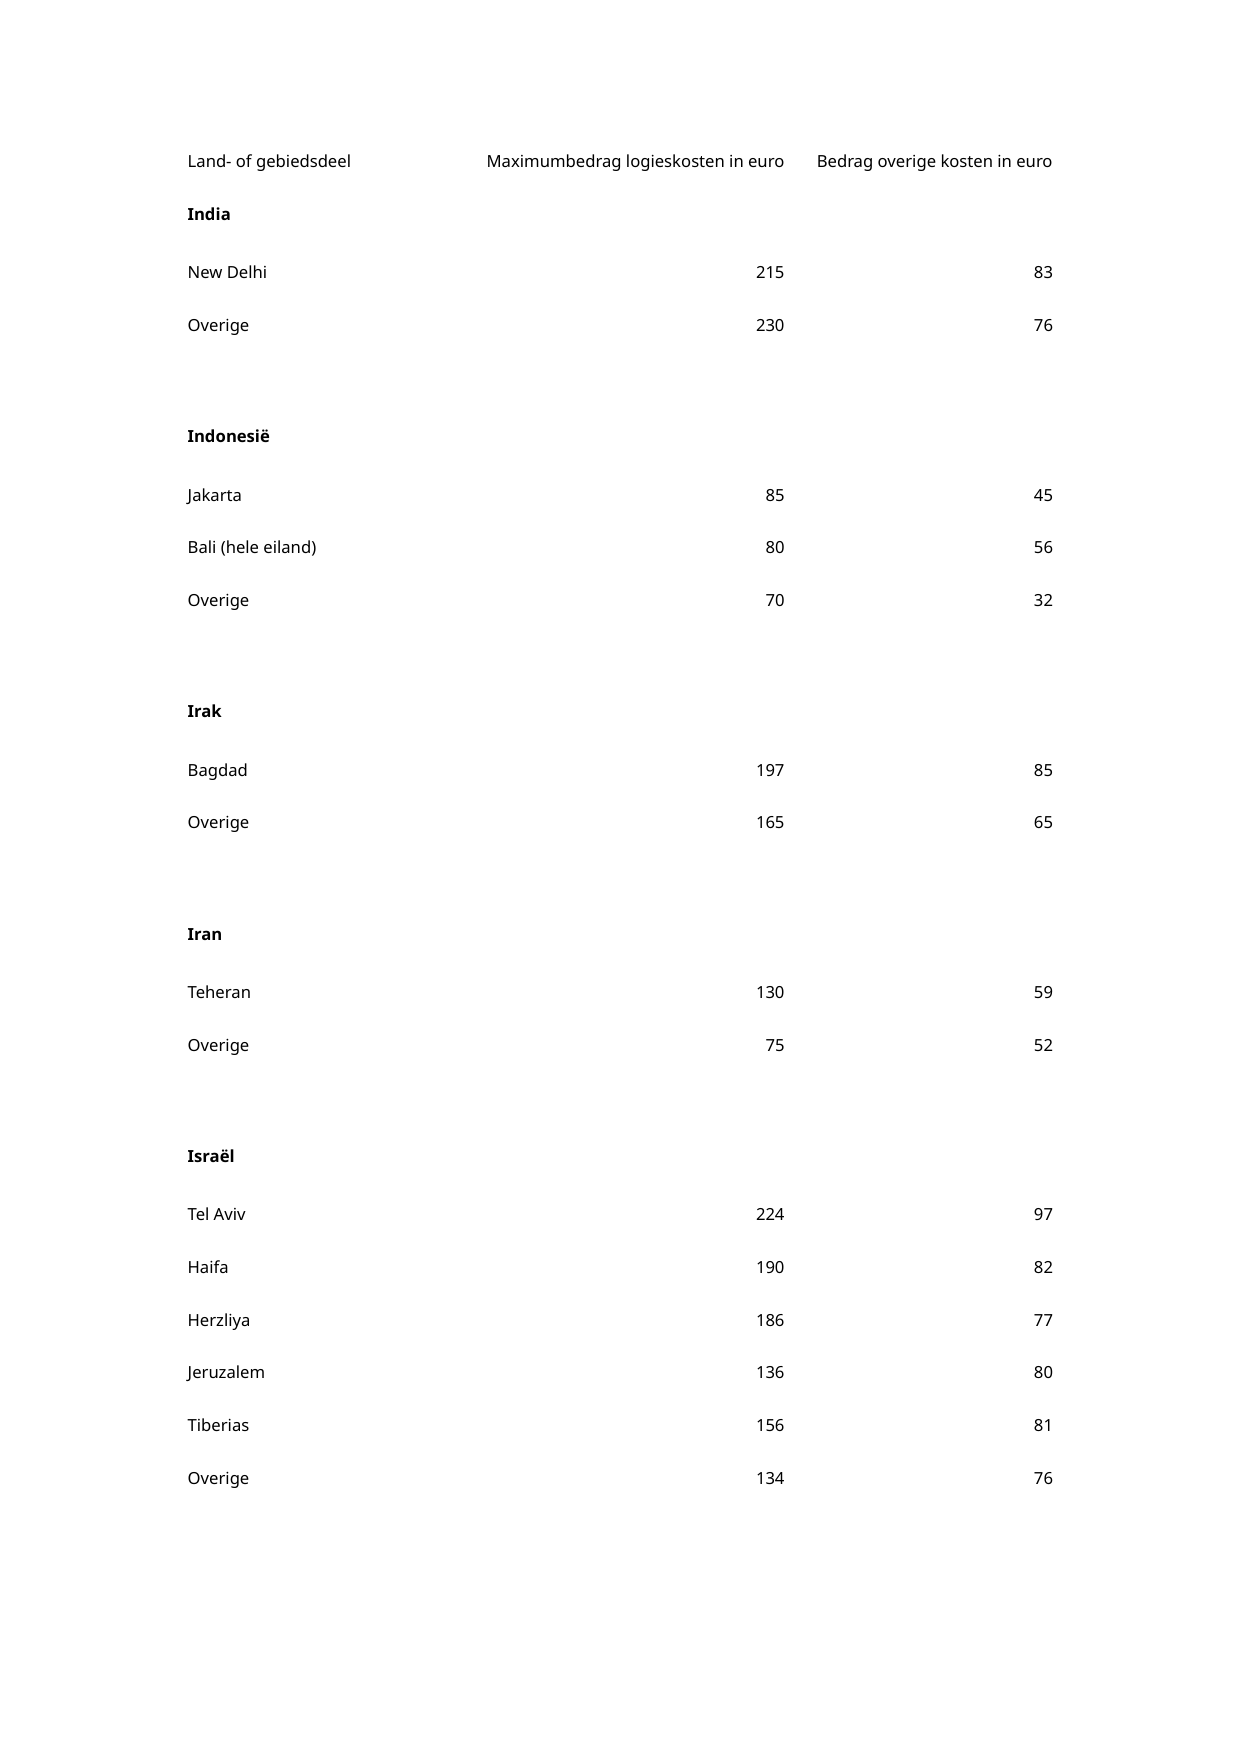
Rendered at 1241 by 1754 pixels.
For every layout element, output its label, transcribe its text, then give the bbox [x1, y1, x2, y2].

table_header Bedrag overige kosten in euro [784, 150, 1053, 203]
table_cell 83 [784, 261, 1053, 314]
table_cell [784, 1145, 1053, 1203]
table_cell Israël [188, 1145, 464, 1203]
table_cell Tiberias [188, 1414, 464, 1467]
table_cell 134 [464, 1467, 784, 1519]
table_cell 215 [464, 261, 784, 314]
table_cell [784, 425, 1053, 483]
table_cell 165 [464, 811, 784, 864]
table_cell [464, 1145, 784, 1203]
table_cell Bagdad [188, 759, 464, 811]
table_cell [784, 1086, 1053, 1144]
table_cell 45 [784, 484, 1053, 536]
table_cell [188, 642, 464, 700]
table_cell [784, 922, 1053, 981]
table_cell 76 [784, 1467, 1053, 1519]
table_cell [464, 203, 784, 261]
table_cell 224 [464, 1203, 784, 1256]
table_cell [464, 1086, 784, 1144]
table_cell Overige [188, 811, 464, 864]
table_cell [188, 1519, 464, 1578]
table_cell Bali (hele eiland) [188, 536, 464, 589]
table_cell [464, 864, 784, 922]
table_cell Overige [188, 1034, 464, 1086]
table_cell 32 [784, 589, 1053, 642]
table_header Maximumbedrag logieskosten in euro [464, 150, 784, 203]
table_cell India [188, 203, 464, 261]
table_cell [784, 864, 1053, 922]
table_cell [784, 203, 1053, 261]
table_cell Overige [188, 314, 464, 367]
table_cell 80 [784, 1361, 1053, 1414]
table_cell 77 [784, 1309, 1053, 1361]
table_cell Tel Aviv [188, 1203, 464, 1256]
table_cell 80 [464, 536, 784, 589]
table_cell Overige [188, 1467, 464, 1519]
table_cell Irak [188, 700, 464, 758]
table_cell [464, 700, 784, 758]
table_cell 70 [464, 589, 784, 642]
table_cell [784, 700, 1053, 758]
table_cell 136 [464, 1361, 784, 1414]
table_cell [188, 367, 464, 425]
table_cell 230 [464, 314, 784, 367]
table_cell 59 [784, 981, 1053, 1033]
table_cell 56 [784, 536, 1053, 589]
table_cell 75 [464, 1034, 784, 1086]
table_cell Haifa [188, 1256, 464, 1308]
table_cell [464, 642, 784, 700]
table_cell Indonesië [188, 425, 464, 483]
table_header Land- of gebiedsdeel [188, 150, 464, 203]
table_cell 130 [464, 981, 784, 1033]
table_cell Teheran [188, 981, 464, 1033]
table_cell [188, 1086, 464, 1144]
table_cell 82 [784, 1256, 1053, 1308]
table_cell 52 [784, 1034, 1053, 1086]
table_cell Overige [188, 589, 464, 642]
table_cell [464, 425, 784, 483]
table_cell 190 [464, 1256, 784, 1308]
table_cell [188, 864, 464, 922]
table_cell [464, 922, 784, 981]
table_cell 81 [784, 1414, 1053, 1467]
table_cell [464, 1519, 784, 1578]
table_cell [784, 1519, 1053, 1578]
table_cell [464, 367, 784, 425]
table_cell Iran [188, 922, 464, 981]
table_cell Jeruzalem [188, 1361, 464, 1414]
table_cell 156 [464, 1414, 784, 1467]
table_cell 65 [784, 811, 1053, 864]
table_cell New Delhi [188, 261, 464, 314]
table_cell 85 [784, 759, 1053, 811]
table_cell [784, 642, 1053, 700]
table_cell 76 [784, 314, 1053, 367]
table_cell Herzliya [188, 1309, 464, 1361]
table_cell Jakarta [188, 484, 464, 536]
table_cell [784, 367, 1053, 425]
table_cell 186 [464, 1309, 784, 1361]
table_cell 85 [464, 484, 784, 536]
table_cell 197 [464, 759, 784, 811]
table_cell 97 [784, 1203, 1053, 1256]
